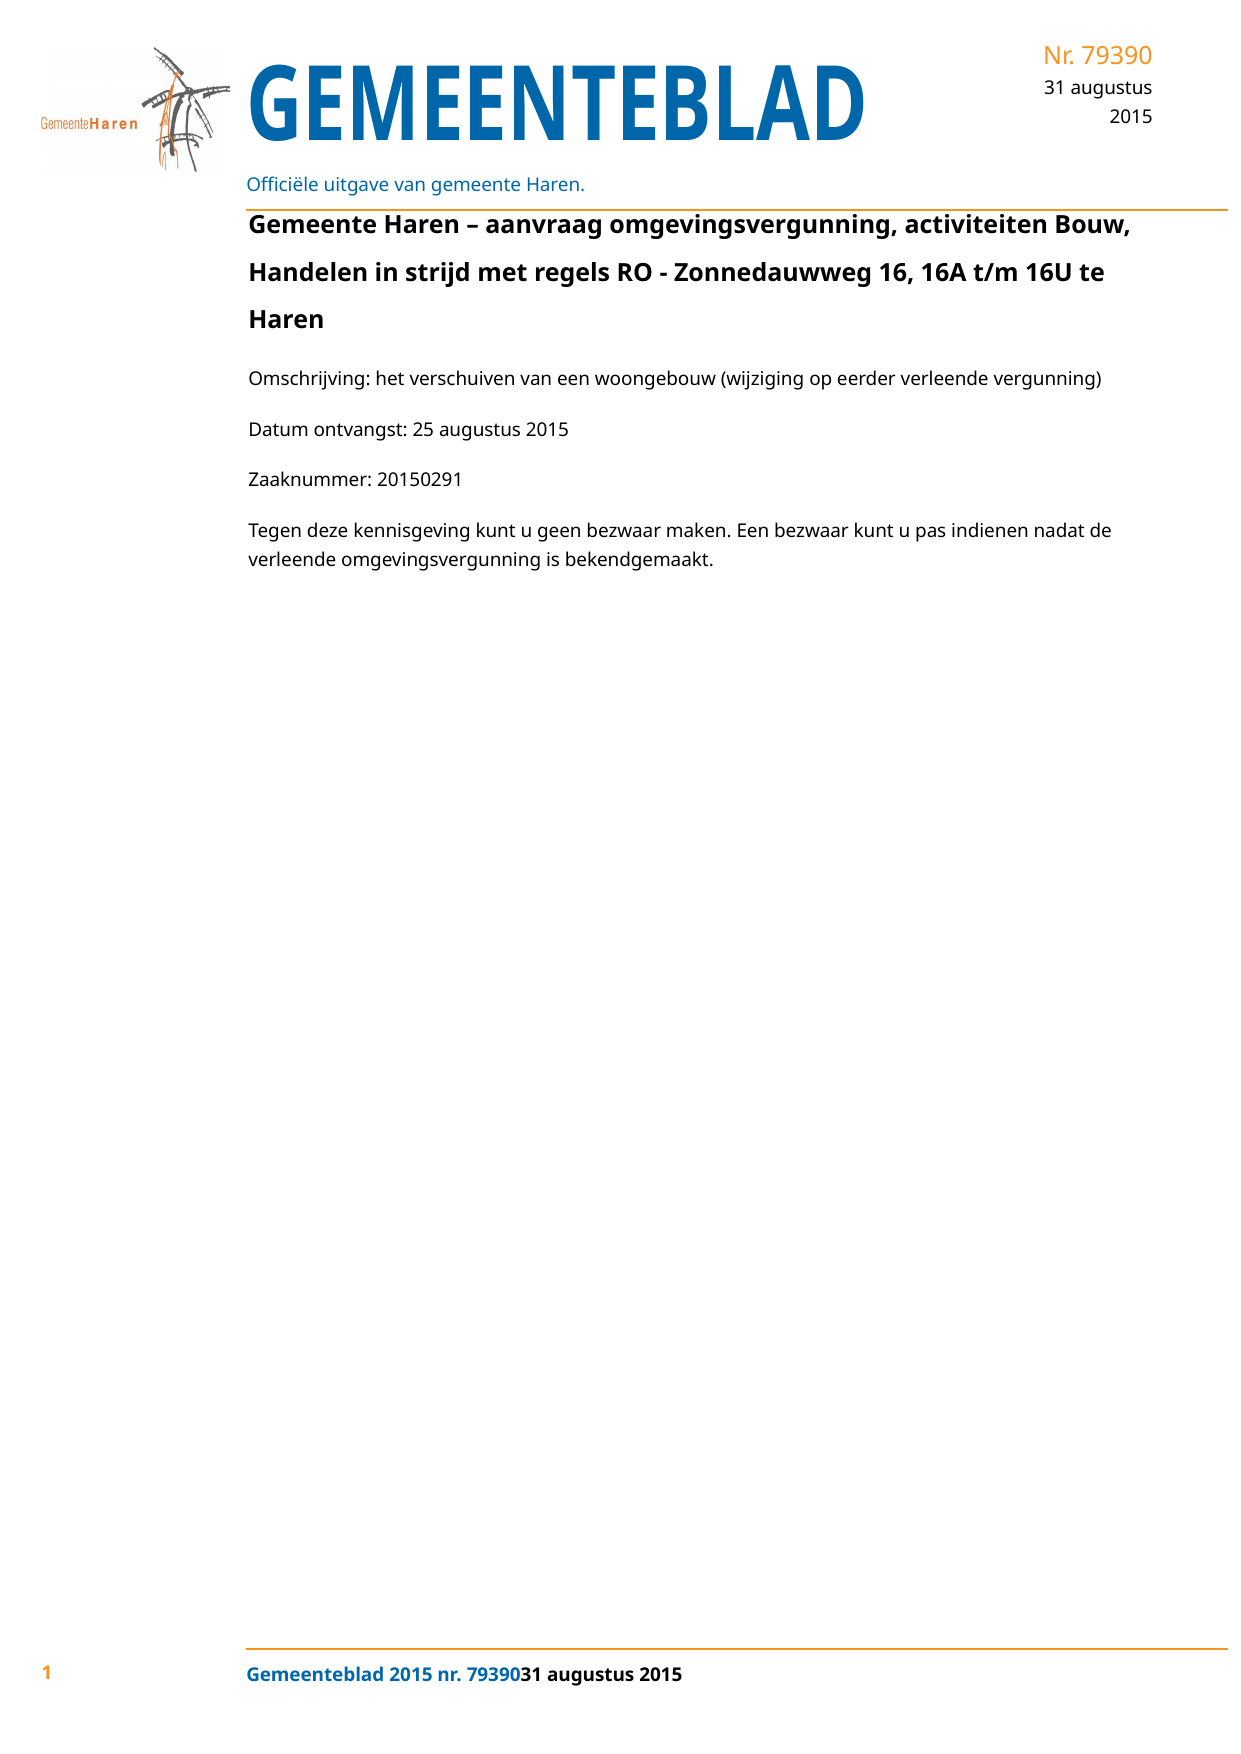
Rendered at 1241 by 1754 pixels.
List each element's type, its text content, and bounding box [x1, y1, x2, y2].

text Tegen deze kennisgeving kunt u geen bezwaar maken. Een bezwaar kunt u pas indienen nadat de verleende omgevingsvergunning is bekendgemaakt. [248, 517, 1152, 572]
picture [41, 47, 231, 172]
text Gemeente Haren – aanvraag omgevingsvergunning, activiteiten Bouw, Handelen in strijd met regels RO - Zonnedauwweg 16, 16A t/m 16U te Haren [248, 211, 1152, 336]
text Datum ontvangst: 25 augustus 2015 [248, 416, 1152, 442]
text Omschrijving: het verschuiven van een woongebouw (wijziging op eerder verleende vergunning) [248, 366, 1152, 391]
text Zaaknummer: 20150291 [248, 466, 1152, 492]
